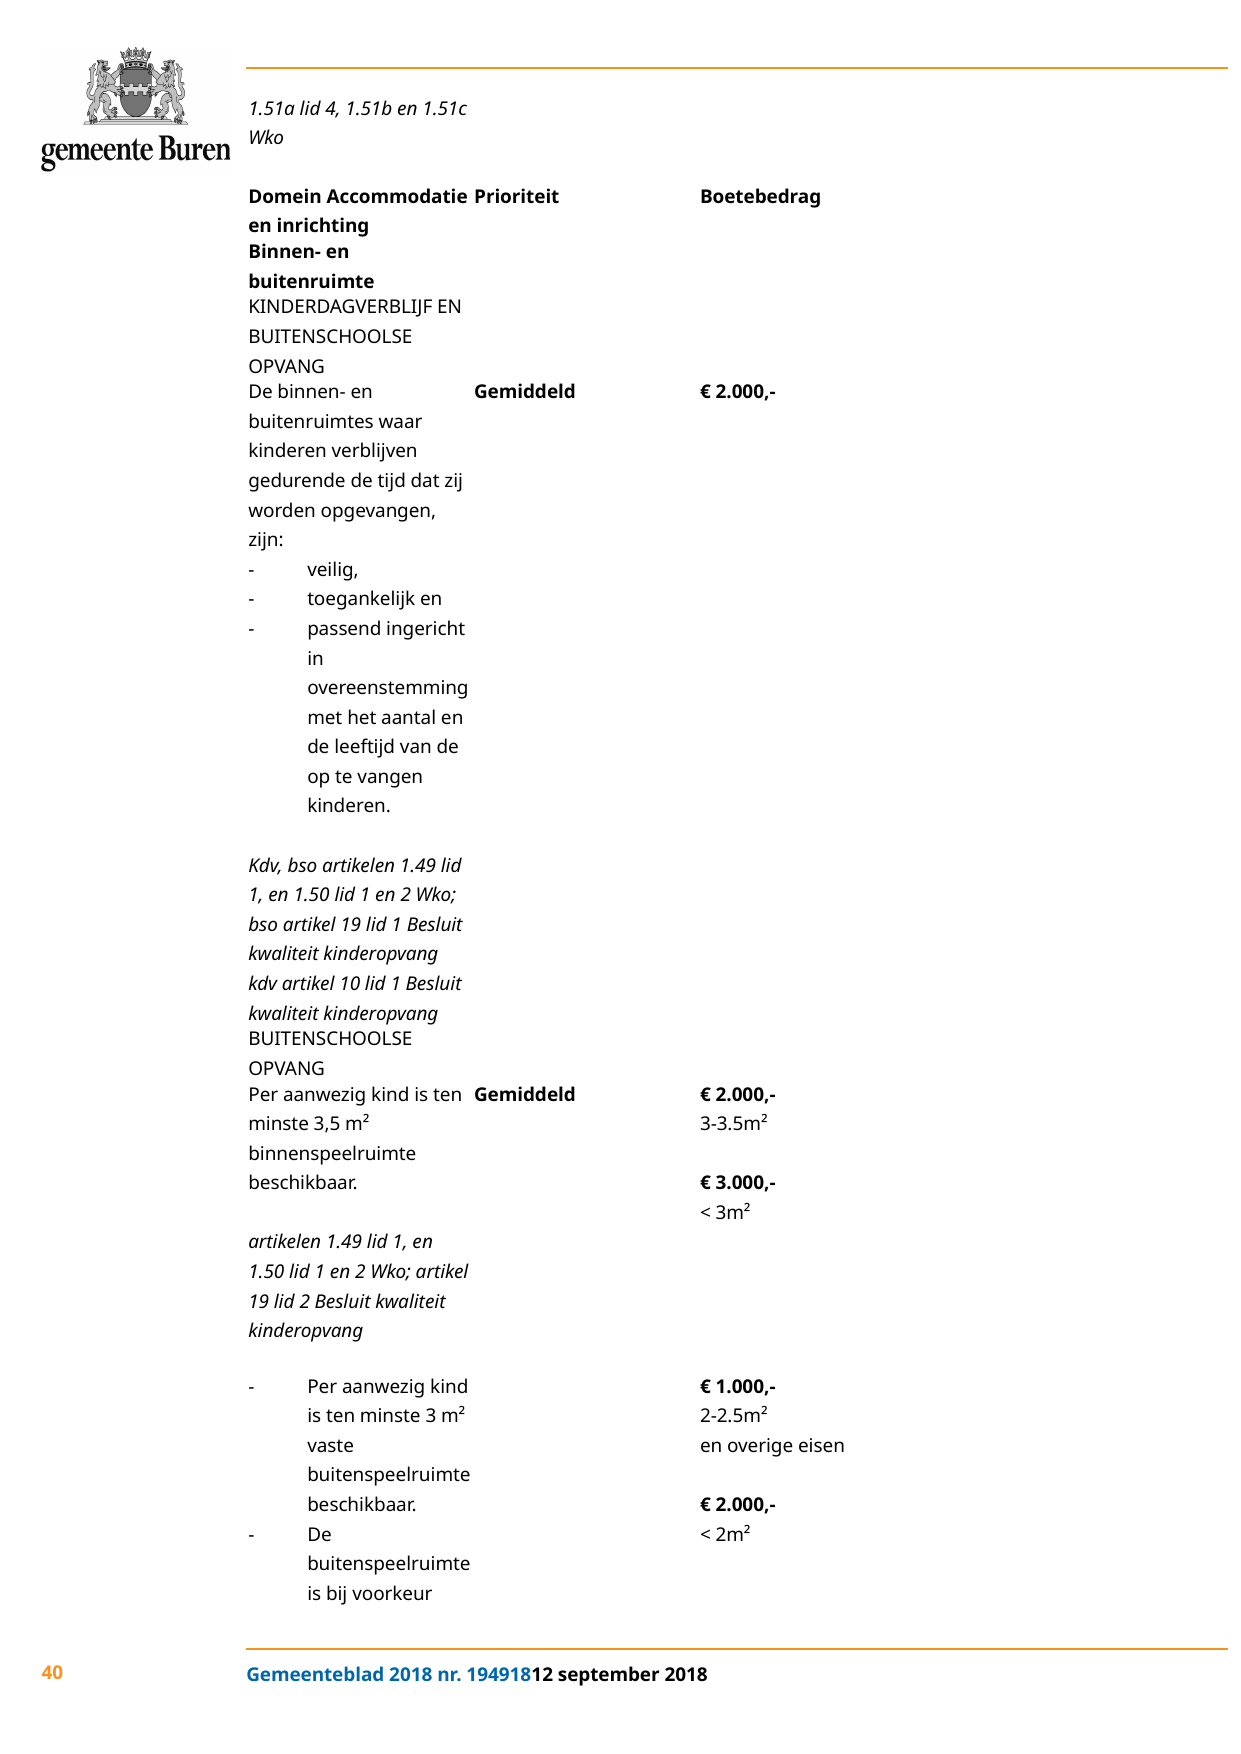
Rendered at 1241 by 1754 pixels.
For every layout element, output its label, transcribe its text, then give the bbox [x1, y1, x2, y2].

table_cell [926, 379, 1152, 1026]
table_cell € 2.000,- [700, 379, 926, 1026]
table_cell 1.51a lid 4, 1.51b en 1.51c Wko [248, 95, 474, 150]
table_cell Binnen- en buitenruimte [248, 238, 474, 294]
table_header Domein Accommodatie en inrichting [248, 183, 474, 238]
table_header Boetebedrag [700, 183, 926, 238]
table_cell [474, 1373, 700, 1606]
table_cell Per aanwezig kind is ten minste 3 m² vaste buitenspeelruimte beschikbaar. De buitenspeelruimte is bij voorkeur [248, 1373, 474, 1606]
table_cell [926, 1081, 1152, 1373]
table_cell Gemiddeld [474, 379, 700, 1026]
table_cell € 2.000,- 3-3.5m² € 3.000,- < 3m² [700, 1081, 926, 1373]
picture [41, 47, 231, 172]
table_cell € 1.000,- 2-2.5m² en overige eisen € 2.000,- < 2m² [700, 1373, 926, 1606]
table_cell De binnen- en buitenruimtes waar kinderen verblijven gedurende de tijd dat zij worden opgevangen, zijn: veilig, toegankelijk en passend ingericht in overeenstemming met het aantal en de leeftijd van de op te vangen kinderen. Kdv, bso artikelen 1.49 lid 1, en 1.50 lid 1 en 2 Wko; bso artikel 19 lid 1 Besluit kwaliteit kinderopvang kdv artikel 10 lid 1 Besluit kwaliteit kinderopvang [248, 379, 474, 1026]
table_cell [700, 95, 926, 150]
table_cell Gemiddeld [474, 1081, 700, 1373]
table_cell Per aanwezig kind is ten minste 3,5 m² binnenspeelruimte beschikbaar. artikelen 1.49 lid 1, en 1.50 lid 1 en 2 Wko; artikel 19 lid 2 Besluit kwaliteit kinderopvang [248, 1081, 474, 1373]
table_header Prioriteit [474, 183, 700, 238]
table_header [926, 183, 1152, 238]
table_cell BUITENSCHOOLSE OPVANG [248, 1026, 474, 1081]
table_cell [474, 95, 700, 150]
table_cell KINDERDAGVERBLIJF EN BUITENSCHOOLSE OPVANG [248, 294, 474, 378]
